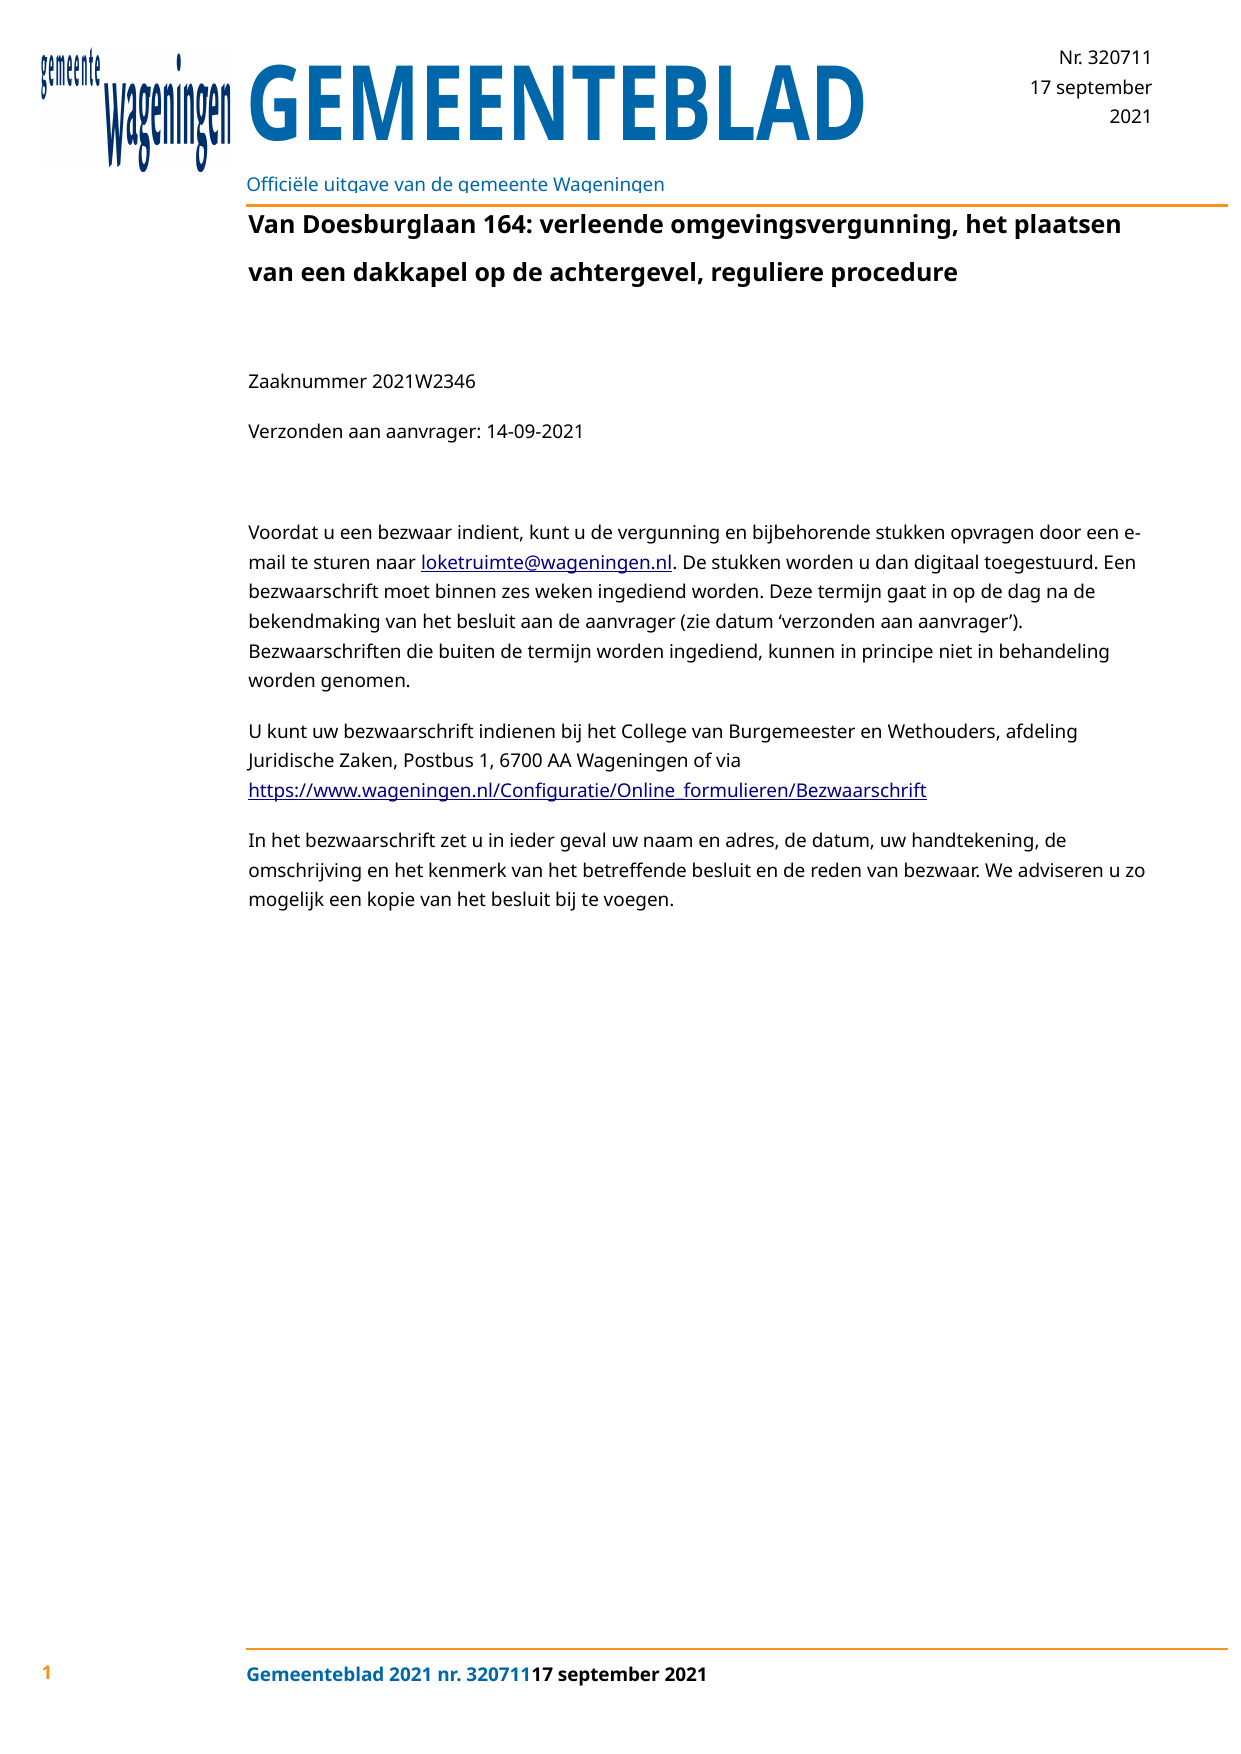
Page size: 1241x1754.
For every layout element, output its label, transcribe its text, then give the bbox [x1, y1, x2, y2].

text Zaaknummer 2021W2346 [248, 368, 1152, 394]
text Verzonden aan aanvrager: 14-09-2021 [248, 419, 1152, 444]
text Voordat u een bezwaar indient, kunt u de vergunning en bijbehorende stukken opvragen door een e-mail te sturen naar loketruimte@wageningen.nl. De stukken worden u dan digitaal toegestuurd. Een bezwaarschrift moet binnen zes weken ingediend worden. Deze termijn gaat in op de dag na de bekendmaking van het besluit aan de aanvrager (zie datum ‘verzonden aan aanvrager’). Bezwaarschriften die buiten de termijn worden ingediend, kunnen in principe niet in behandeling worden genomen. [248, 519, 1152, 693]
picture [41, 47, 231, 172]
text Van Doesburglaan 164: verleende omgevingsvergunning, het plaatsen van een dakkapel op de achtergevel, reguliere procedure [248, 207, 1152, 288]
text U kunt uw bezwaarschrift indienen bij het College van Burgemeester en Wethouders, afdeling Juridische Zaken, Postbus 1, 6700 AA Wageningen of via https://www.wageningen.nl/Configuratie/Online_formulieren/Bezwaarschrift [248, 718, 1152, 803]
text In het bezwaarschrift zet u in ieder geval uw naam en adres, de datum, uw handtekening, de omschrijving en het kenmerk van het betreffende besluit en de reden van bezwaar. We adviseren u zo mogelijk een kopie van het besluit bij te voegen. [248, 827, 1152, 912]
